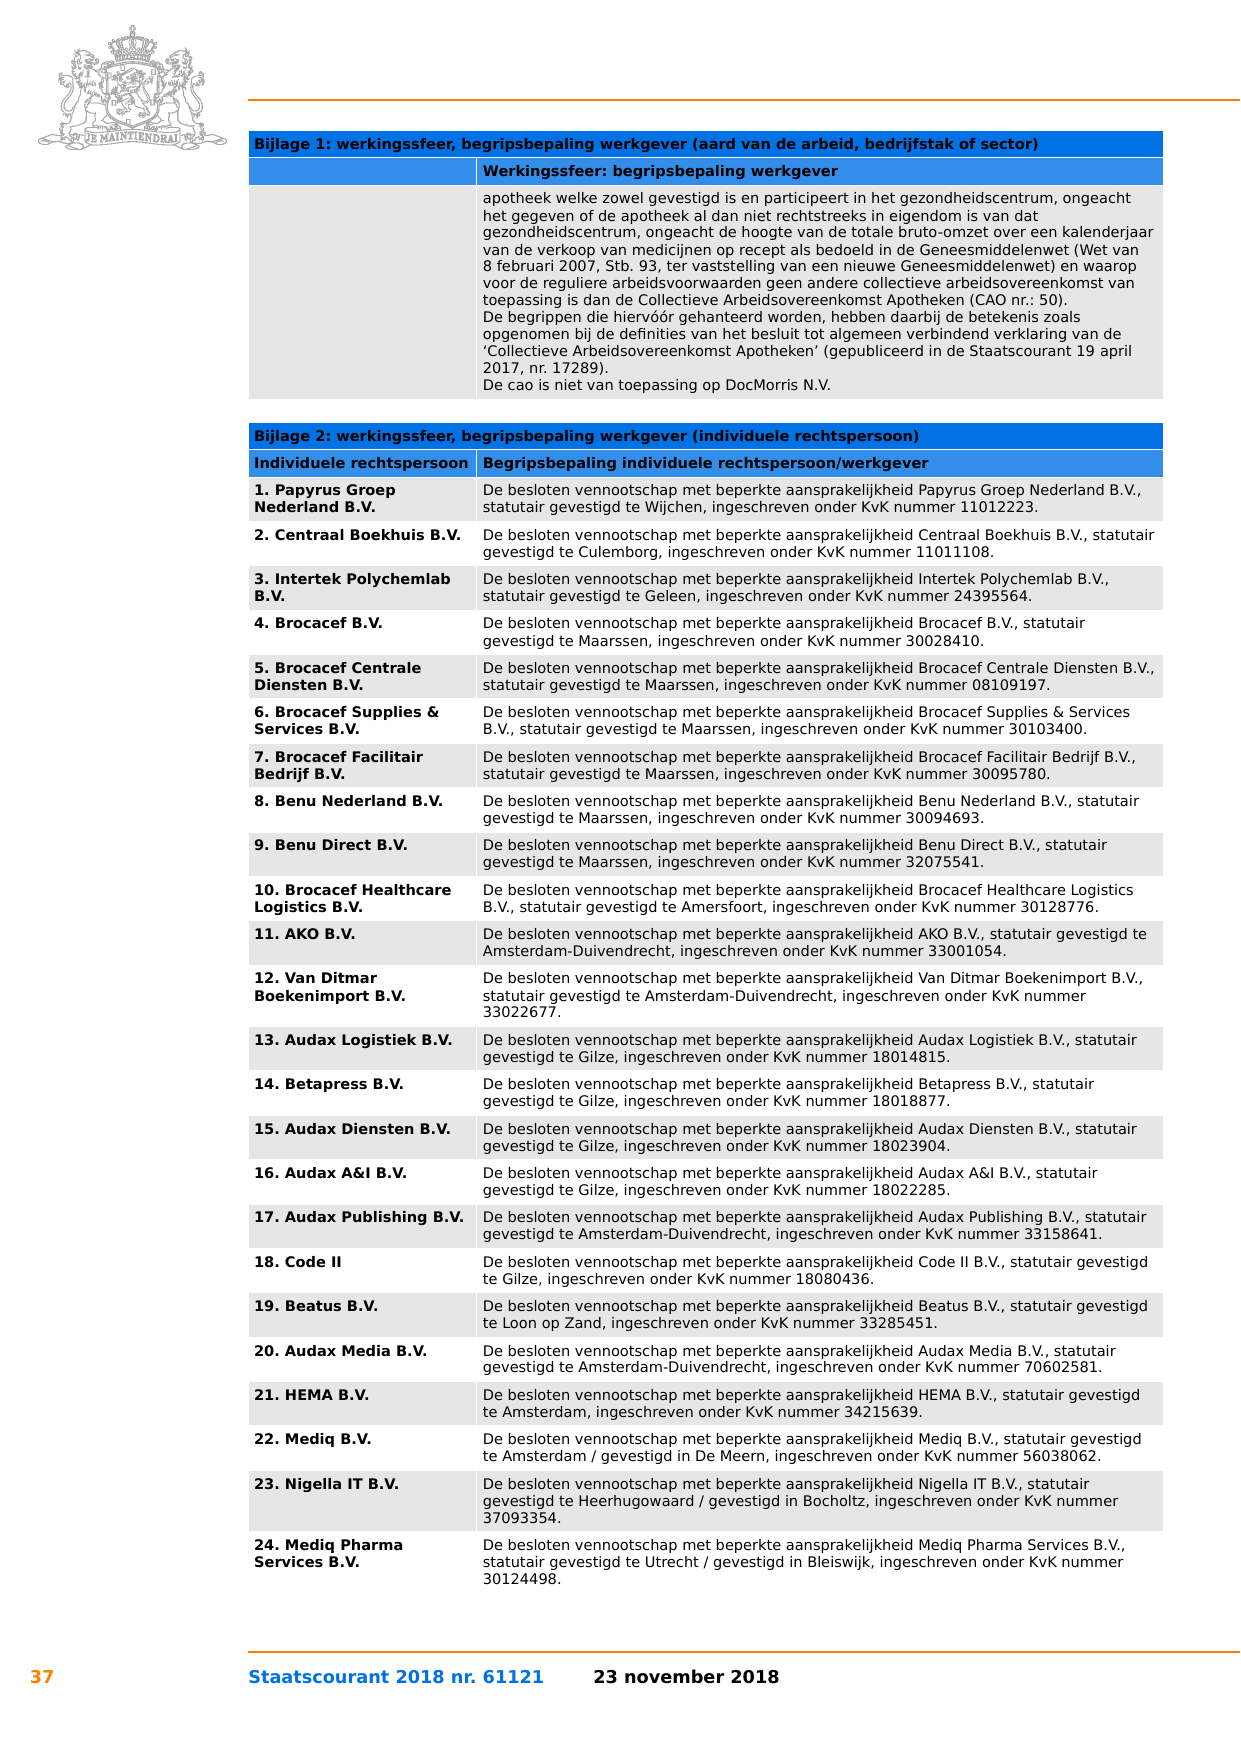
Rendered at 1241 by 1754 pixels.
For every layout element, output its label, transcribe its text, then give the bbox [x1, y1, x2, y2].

table_cell [249, 186, 476, 399]
table_cell 14. Betapress B.V. [249, 1071, 476, 1115]
table_cell De besloten vennootschap met beperkte aansprakelijkheid Audax Logistiek B.V., statutair gevestigd te Gilze, ingeschreven onder KvK nummer 18014815. [477, 1027, 1163, 1070]
table_cell De besloten vennootschap met beperkte aansprakelijkheid Betapress B.V., statutair gevestigd te Gilze, ingeschreven onder KvK nummer 18018877. [477, 1071, 1163, 1115]
table_cell De besloten vennootschap met beperkte aansprakelijkheid Centraal Boekhuis B.V., statutair gevestigd te Culemborg, ingeschreven onder KvK nummer 11011108. [477, 522, 1163, 565]
table_cell De besloten vennootschap met beperkte aansprakelijkheid Brocacef Centrale Diensten B.V., statutair gevestigd te Maarssen, ingeschreven onder KvK nummer 08109197. [477, 655, 1163, 698]
table_cell 22. Mediq B.V. [249, 1426, 476, 1470]
table_cell 19. Beatus B.V. [249, 1293, 476, 1337]
table_cell 2. Centraal Boekhuis B.V. [249, 522, 476, 565]
table_cell 16. Audax A&I B.V. [249, 1160, 476, 1203]
table_cell Individuele rechtspersoon [249, 450, 476, 477]
table_cell 8. Benu Nederland B.V. [249, 788, 476, 832]
table_cell De besloten vennootschap met beperkte aansprakelijkheid Code II B.V., statutair gevestigd te Gilze, ingeschreven onder KvK nummer 18080436. [477, 1249, 1163, 1292]
table_cell De besloten vennootschap met beperkte aansprakelijkheid HEMA B.V., statutair gevestigd te Amsterdam, ingeschreven onder KvK nummer 34215639. [477, 1382, 1163, 1425]
table_header Bijlage 2: werkingssfeer, begripsbepaling werkgever (individuele rechtspersoon) [249, 423, 1163, 449]
table_cell 18. Code II [249, 1249, 476, 1292]
table_cell De besloten vennootschap met beperkte aansprakelijkheid Benu Nederland B.V., statutair gevestigd te Maarssen, ingeschreven onder KvK nummer 30094693. [477, 788, 1163, 832]
table_cell 5. Brocacef Centrale Diensten B.V. [249, 655, 476, 698]
table_cell apotheek welke zowel gevestigd is en participeert in het gezondheidscentrum, ongeacht het gegeven of de apotheek al dan niet rechtstreeks in eigendom is van dat gezondheidscentrum, ongeacht de hoogte van de totale bruto-omzet over een kalenderjaar van de verkoop van medicijnen op recept als bedoeld in de Geneesmiddelenwet (Wet van 8 februari 2007, Stb. 93, ter vaststelling van een nieuwe Geneesmiddelenwet) en waarop voor de reguliere arbeidsvoorwaarden geen andere collectieve arbeidsovereenkomst van toepassing is dan de Collectieve Arbeidsovereenkomst Apotheken (CAO nr.: 50). De begrippen die hiervóór gehanteerd worden, hebben daarbij de betekenis zoals opgenomen bij de definities van het besluit tot algemeen verbindend verklaring van de ‘Collectieve Arbeidsovereenkomst Apotheken’ (gepubliceerd in de Staatscourant 19 april 2017, nr. 17289). De cao is niet van toepassing op DocMorris N.V. [477, 186, 1163, 399]
table_cell 21. HEMA B.V. [249, 1382, 476, 1425]
table_cell 6. Brocacef Supplies & Services B.V. [249, 700, 476, 743]
table_cell 4. Brocacef B.V. [249, 611, 476, 654]
table_cell 15. Audax Diensten B.V. [249, 1116, 476, 1159]
table_cell De besloten vennootschap met beperkte aansprakelijkheid Papyrus Groep Nederland B.V., statutair gevestigd te Wijchen, ingeschreven onder KvK nummer 11012223. [477, 478, 1163, 521]
table_cell De besloten vennootschap met beperkte aansprakelijkheid Beatus B.V., statutair gevestigd te Loon op Zand, ingeschreven onder KvK nummer 33285451. [477, 1293, 1163, 1337]
table_cell De besloten vennootschap met beperkte aansprakelijkheid Van Ditmar Boekenimport B.V., statutair gevestigd te Amsterdam-Duivendrecht, ingeschreven onder KvK nummer 33022677. [477, 966, 1163, 1026]
table_cell De besloten vennootschap met beperkte aansprakelijkheid Brocacef Facilitair Bedrijf B.V., statutair gevestigd te Maarssen, ingeschreven onder KvK nummer 30095780. [477, 744, 1163, 787]
table_cell 17. Audax Publishing B.V. [249, 1205, 476, 1248]
table_cell 1. Papyrus Groep Nederland B.V. [249, 478, 476, 521]
table_cell 7. Brocacef Facilitair Bedrijf B.V. [249, 744, 476, 787]
table_cell De besloten vennootschap met beperkte aansprakelijkheid Audax Publishing B.V., statutair gevestigd te Amsterdam-Duivendrecht, ingeschreven onder KvK nummer 33158641. [477, 1205, 1163, 1248]
table_cell De besloten vennootschap met beperkte aansprakelijkheid Mediq Pharma Services B.V., statutair gevestigd te Utrecht / gevestigd in Bleiswijk, ingeschreven onder KvK nummer 30124498. [477, 1532, 1163, 1592]
table_header Bijlage 1: werkingssfeer, begripsbepaling werkgever (aard van de arbeid, bedrijfstak of sector) [249, 131, 1163, 157]
picture [38, 25, 227, 150]
table_cell De besloten vennootschap met beperkte aansprakelijkheid Nigella IT B.V., statutair gevestigd te Heerhugowaard / gevestigd in Bocholtz, ingeschreven onder KvK nummer 37093354. [477, 1471, 1163, 1531]
table_cell 3. Intertek Polychemlab B.V. [249, 566, 476, 610]
table_cell De besloten vennootschap met beperkte aansprakelijkheid Benu Direct B.V., statutair gevestigd te Maarssen, ingeschreven onder KvK nummer 32075541. [477, 833, 1163, 876]
table_cell [249, 158, 476, 185]
table_cell 11. AKO B.V. [249, 921, 476, 965]
table_cell De besloten vennootschap met beperkte aansprakelijkheid Brocacef Healthcare Logistics B.V., statutair gevestigd te Amersfoort, ingeschreven onder KvK nummer 30128776. [477, 877, 1163, 920]
table_cell De besloten vennootschap met beperkte aansprakelijkheid Brocacef B.V., statutair gevestigd te Maarssen, ingeschreven onder KvK nummer 30028410. [477, 611, 1163, 654]
table_cell Begripsbepaling individuele rechtspersoon/werkgever [477, 450, 1163, 477]
table_cell De besloten vennootschap met beperkte aansprakelijkheid AKO B.V., statutair gevestigd te Amsterdam-Duivendrecht, ingeschreven onder KvK nummer 33001054. [477, 921, 1163, 965]
table_cell 20. Audax Media B.V. [249, 1338, 476, 1381]
table_cell De besloten vennootschap met beperkte aansprakelijkheid Audax A&I B.V., statutair gevestigd te Gilze, ingeschreven onder KvK nummer 18022285. [477, 1160, 1163, 1203]
table_cell De besloten vennootschap met beperkte aansprakelijkheid Intertek Polychemlab B.V., statutair gevestigd te Geleen, ingeschreven onder KvK nummer 24395564. [477, 566, 1163, 610]
table_cell Werkingssfeer: begripsbepaling werkgever [477, 158, 1163, 185]
table_cell De besloten vennootschap met beperkte aansprakelijkheid Audax Diensten B.V., statutair gevestigd te Gilze, ingeschreven onder KvK nummer 18023904. [477, 1116, 1163, 1159]
table_cell De besloten vennootschap met beperkte aansprakelijkheid Brocacef Supplies & Services B.V., statutair gevestigd te Maarssen, ingeschreven onder KvK nummer 30103400. [477, 700, 1163, 743]
table_cell De besloten vennootschap met beperkte aansprakelijkheid Audax Media B.V., statutair gevestigd te Amsterdam-Duivendrecht, ingeschreven onder KvK nummer 70602581. [477, 1338, 1163, 1381]
table_cell 10. Brocacef Healthcare Logistics B.V. [249, 877, 476, 920]
table_cell 23. Nigella IT B.V. [249, 1471, 476, 1531]
table_cell De besloten vennootschap met beperkte aansprakelijkheid Mediq B.V., statutair gevestigd te Amsterdam / gevestigd in De Meern, ingeschreven onder KvK nummer 56038062. [477, 1426, 1163, 1470]
table_cell 12. Van Ditmar Boekenimport B.V. [249, 966, 476, 1026]
table_cell 24. Mediq Pharma Services B.V. [249, 1532, 476, 1592]
table_cell 9. Benu Direct B.V. [249, 833, 476, 876]
table_cell 13. Audax Logistiek B.V. [249, 1027, 476, 1070]
